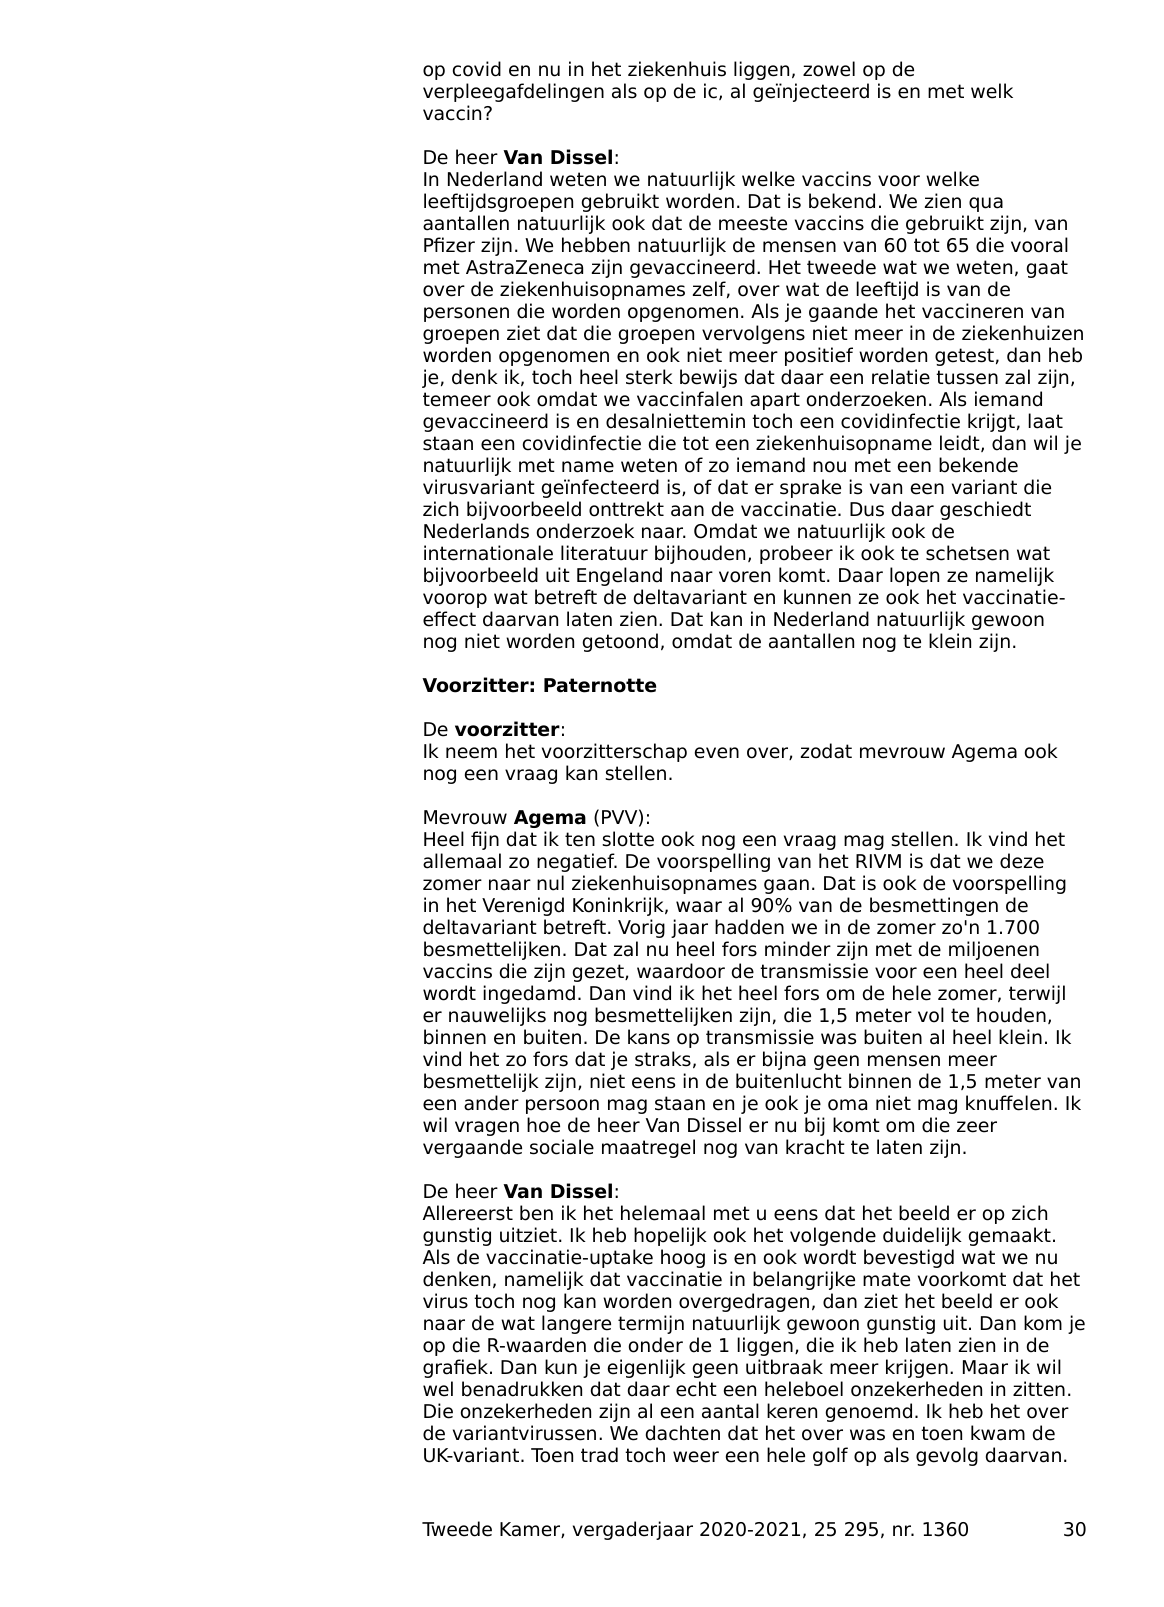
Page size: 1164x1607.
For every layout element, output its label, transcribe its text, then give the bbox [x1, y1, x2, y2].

subtitle Voorzitter: Paternotte [422, 675, 1087, 697]
text Mevrouw Agema (PVV): [422, 807, 1087, 829]
text Heel fijn dat ik ten slotte ook nog een vraag mag stellen. Ik vind het allemaal zo negatief. De voorspelling van het RIVM is dat we deze zomer naar nul ziekenhuisopnames gaan. Dat is ook de voorspelling in het Verenigd Koninkrijk, waar al 90% van de besmettingen de deltavariant betreft. Vorig jaar hadden we in de zomer zo'n 1.700 besmettelijken. Dat zal nu heel fors minder zijn met de miljoenen vaccins die zijn gezet, waardoor de transmissie voor een heel deel wordt ingedamd. Dan vind ik het heel fors om de hele zomer, terwijl er nauwelijks nog besmettelijken zijn, die 1,5 meter vol te houden, binnen en buiten. De kans op transmissie was buiten al heel klein. Ik vind het zo fors dat je straks, als er bijna geen mensen meer besmettelijk zijn, niet eens in de buitenlucht binnen de 1,5 meter van een ander persoon mag staan en je ook je oma niet mag knuffelen. Ik wil vragen hoe de heer Van Dissel er nu bij komt om die zeer vergaande sociale maatregel nog van kracht te laten zijn. [422, 829, 1087, 1159]
text Allereerst ben ik het helemaal met u eens dat het beeld er op zich gunstig uitziet. Ik heb hopelijk ook het volgende duidelijk gemaakt. Als de vaccinatie-uptake hoog is en ook wordt bevestigd wat we nu denken, namelijk dat vaccinatie in belangrijke mate voorkomt dat het virus toch nog kan worden overgedragen, dan ziet het beeld er ook naar de wat langere termijn natuurlijk gewoon gunstig uit. Dan kom je op die R-waarden die onder de 1 liggen, die ik heb laten zien in de grafiek. Dan kun je eigenlijk geen uitbraak meer krijgen. Maar ik wil wel benadrukken dat daar echt een heleboel onzekerheden in zitten. Die onzekerheden zijn al een aantal keren genoemd. Ik heb het over de variantvirussen. We dachten dat het over was en toen kwam de UK-variant. Toen trad toch weer een hele golf op als gevolg daarvan. [422, 1203, 1087, 1467]
text De heer Van Dissel: [422, 147, 1087, 169]
text In Nederland weten we natuurlijk welke vaccins voor welke leeftijdsgroepen gebruikt worden. Dat is bekend. We zien qua aantallen natuurlijk ook dat de meeste vaccins die gebruikt zijn, van Pfizer zijn. We hebben natuurlijk de mensen van 60 tot 65 die vooral met AstraZeneca zijn gevaccineerd. Het tweede wat we weten, gaat over de ziekenhuisopnames zelf, over wat de leeftijd is van de personen die worden opgenomen. Als je gaande het vaccineren van groepen ziet dat die groepen vervolgens niet meer in de ziekenhuizen worden opgenomen en ook niet meer positief worden getest, dan heb je, denk ik, toch heel sterk bewijs dat daar een relatie tussen zal zijn, temeer ook omdat we vaccinfalen apart onderzoeken. Als iemand gevaccineerd is en desalniettemin toch een covidinfectie krijgt, laat staan een covidinfectie die tot een ziekenhuisopname leidt, dan wil je natuurlijk met name weten of zo iemand nou met een bekende virusvariant geïnfecteerd is, of dat er sprake is van een variant die zich bijvoorbeeld onttrekt aan de vaccinatie. Dus daar geschiedt Nederlands onderzoek naar. Omdat we natuurlijk ook de internationale literatuur bijhouden, probeer ik ook te schetsen wat bijvoorbeeld uit Engeland naar voren komt. Daar lopen ze namelijk voorop wat betreft de deltavariant en kunnen ze ook het vaccinatie-effect daarvan laten zien. Dat kan in Nederland natuurlijk gewoon nog niet worden getoond, omdat de aantallen nog te klein zijn. [422, 169, 1087, 653]
text op covid en nu in het ziekenhuis liggen, zowel op de verpleegafdelingen als op de ic, al geïnjecteerd is en met welk vaccin? [422, 59, 1087, 125]
text Ik neem het voorzitterschap even over, zodat mevrouw Agema ook nog een vraag kan stellen. [422, 741, 1087, 785]
text De voorzitter: [422, 719, 1087, 741]
text De heer Van Dissel: [422, 1181, 1087, 1203]
